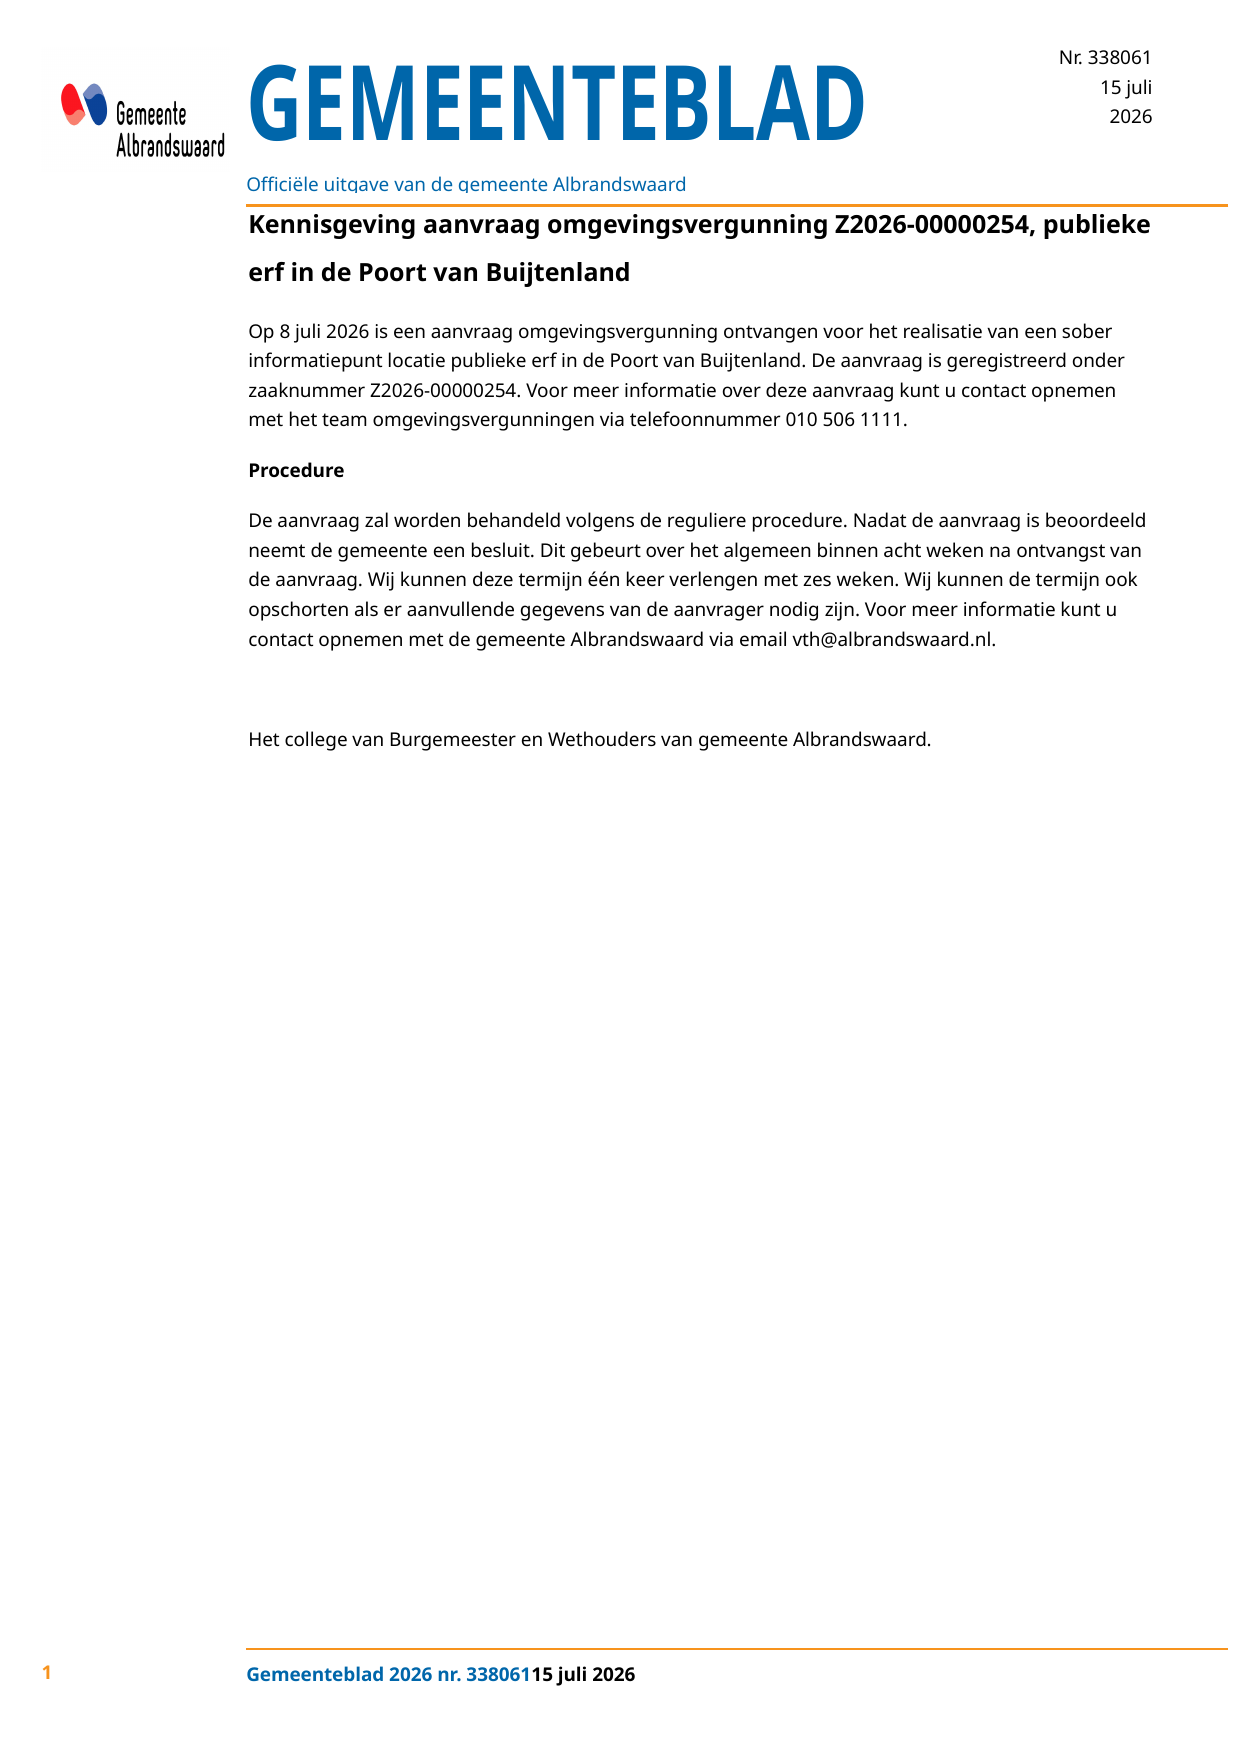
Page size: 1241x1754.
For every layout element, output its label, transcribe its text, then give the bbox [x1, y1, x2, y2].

picture [41, 47, 231, 172]
text Procedure [248, 457, 1152, 483]
text Kennisgeving aanvraag omgevingsvergunning Z2026-00000254, publieke erf in de Poort van Buijtenland [248, 207, 1152, 288]
text Het college van Burgemeester en Wethouders van gemeente Albrandswaard. [248, 727, 1152, 752]
text Op 8 juli 2026 is een aanvraag omgevingsvergunning ontvangen voor het realisatie van een sober informatiepunt locatie publieke erf in de Poort van Buijtenland. De aanvraag is geregistreerd onder zaaknummer Z2026-00000254. Voor meer informatie over deze aanvraag kunt u contact opnemen met het team omgevingsvergunningen via telefoonnummer 010 506 1111. [248, 318, 1152, 432]
text De aanvraag zal worden behandeld volgens de reguliere procedure. Nadat de aanvraag is beoordeeld neemt de gemeente een besluit. Dit gebeurt over het algemeen binnen acht weken na ontvangst van de aanvraag. Wij kunnen deze termijn één keer verlengen met zes weken. Wij kunnen de termijn ook opschorten als er aanvullende gegevens van de aanvrager nodig zijn. Voor meer informatie kunt u contact opnemen met de gemeente Albrandswaard via email vth@albrandswaard.nl. [248, 507, 1152, 652]
